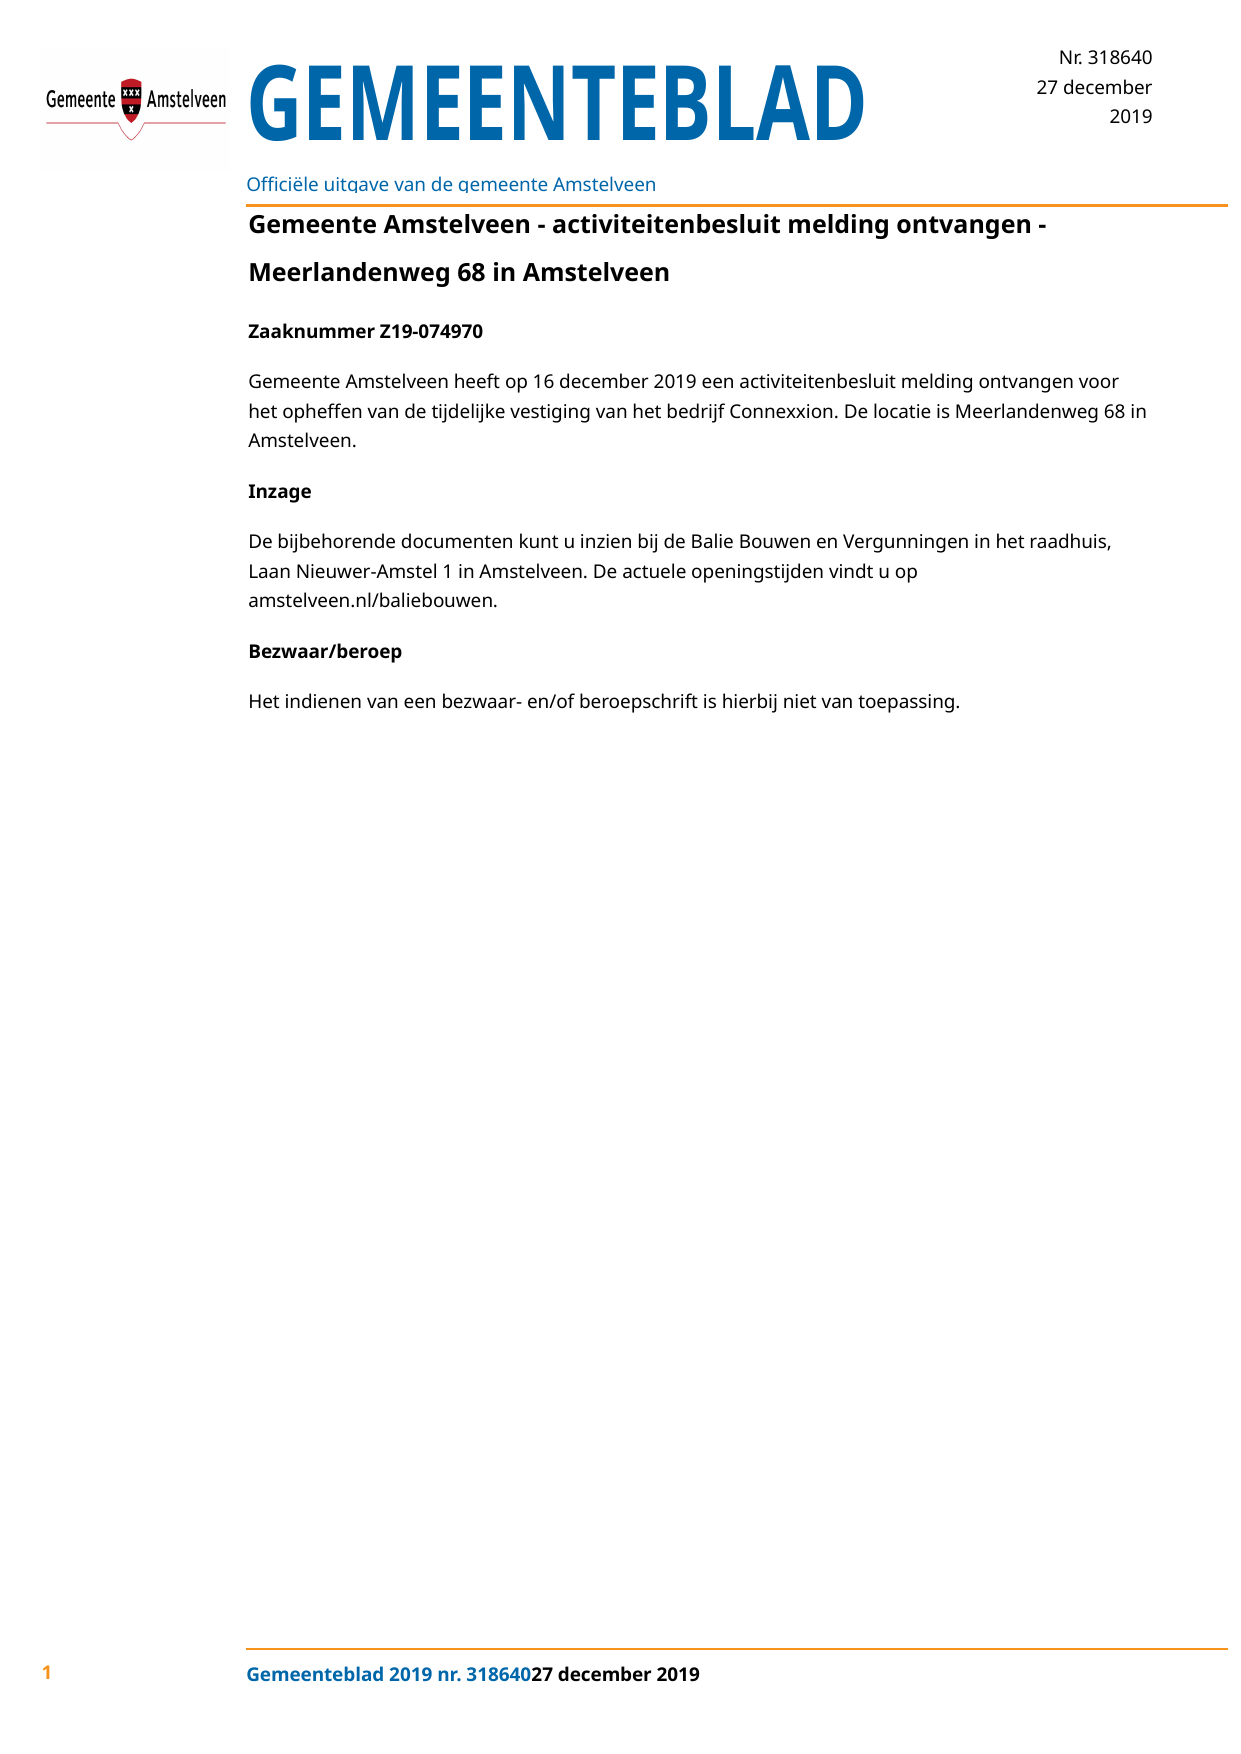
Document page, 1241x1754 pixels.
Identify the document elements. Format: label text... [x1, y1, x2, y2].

text Inzage [248, 478, 1152, 504]
text Gemeente Amstelveen - activiteitenbesluit melding ontvangen - Meerlandenweg 68 in Amstelveen [248, 207, 1152, 288]
text Zaaknummer Z19-074970 [248, 318, 1152, 344]
text Het indienen van een bezwaar- en/of beroepschrift is hierbij niet van toepassing. [248, 688, 1152, 714]
picture [41, 47, 231, 172]
text De bijbehorende documenten kunt u inzien bij de Balie Bouwen en Vergunningen in het raadhuis, Laan Nieuwer-Amstel 1 in Amstelveen. De actuele openingstijden vindt u op amstelveen.nl/baliebouwen. [248, 528, 1152, 613]
text Bezwaar/beroep [248, 638, 1152, 664]
text Gemeente Amstelveen heeft op 16 december 2019 een activiteitenbesluit melding ontvangen voor het opheffen van de tijdelijke vestiging van het bedrijf Connexxion. De locatie is Meerlandenweg 68 in Amstelveen. [248, 368, 1152, 453]
